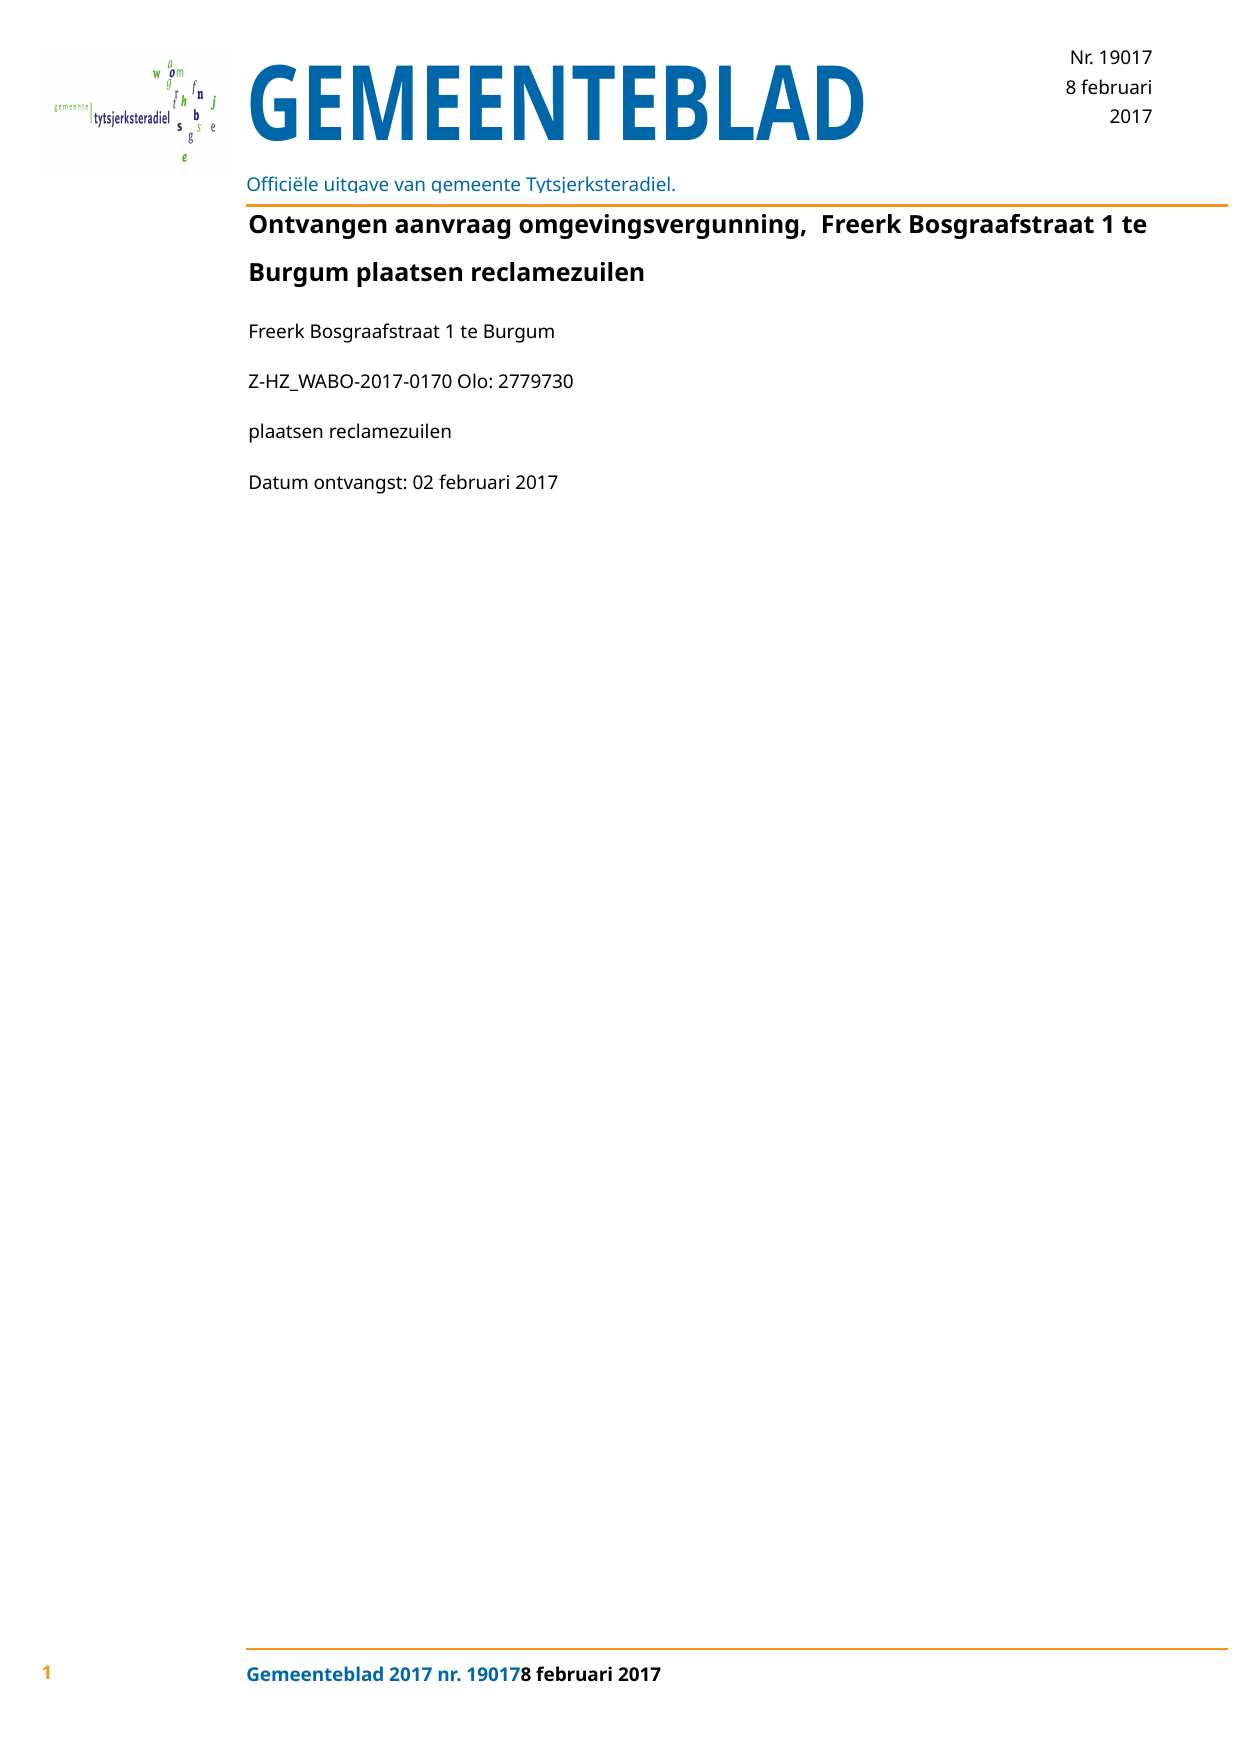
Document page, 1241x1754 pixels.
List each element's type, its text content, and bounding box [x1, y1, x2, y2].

text Z-HZ_WABO-2017-0170 Olo: 2779730 [248, 368, 1152, 394]
picture [41, 47, 231, 172]
text plaatsen reclamezuilen [248, 419, 1152, 444]
text Ontvangen aanvraag omgevingsvergunning, Freerk Bosgraafstraat 1 te Burgum plaatsen reclamezuilen [248, 207, 1152, 288]
text Freerk Bosgraafstraat 1 te Burgum [248, 318, 1152, 344]
text Datum ontvangst: 02 februari 2017 [248, 469, 1152, 495]
